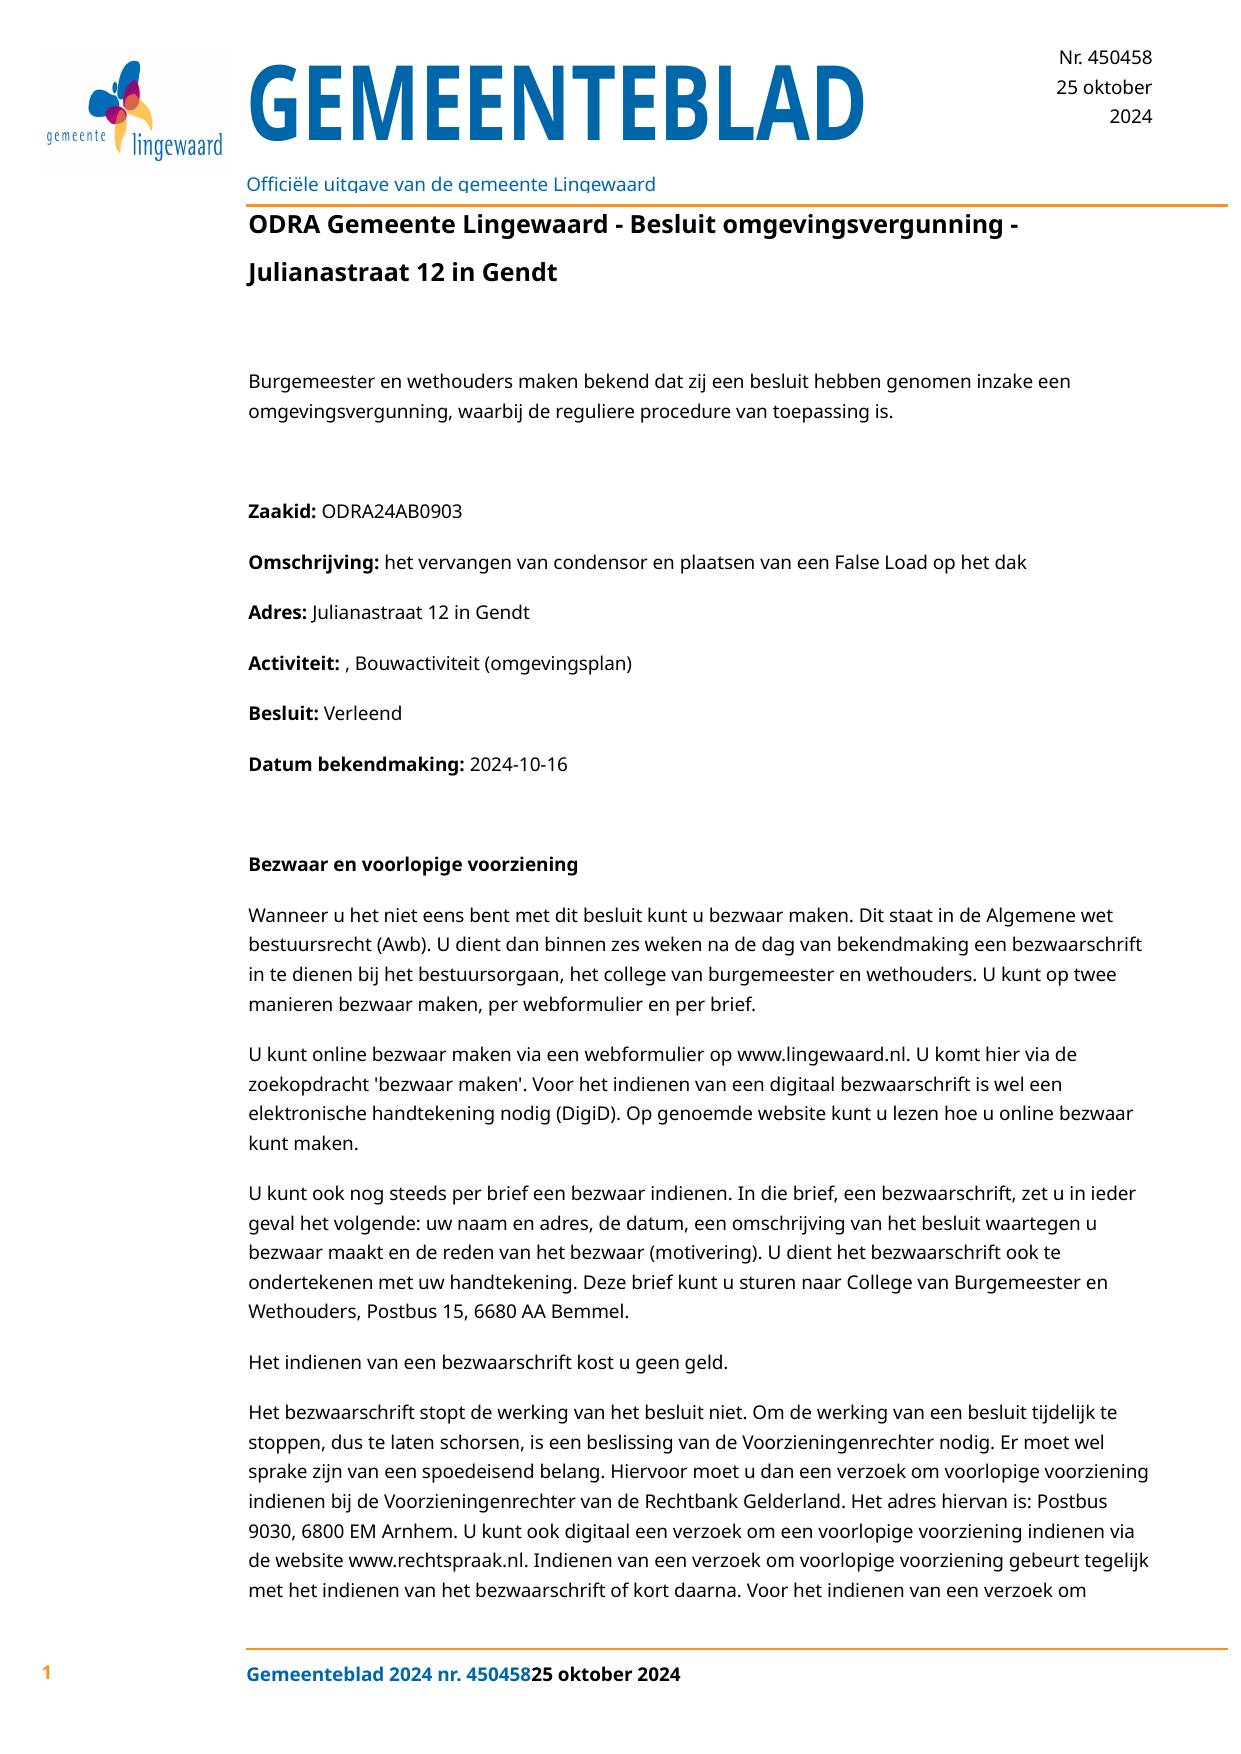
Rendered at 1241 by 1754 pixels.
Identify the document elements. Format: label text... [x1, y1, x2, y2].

text ODRA Gemeente Lingewaard - Besluit omgevingsvergunning - Julianastraat 12 in Gendt [248, 207, 1152, 288]
text Adres: Julianastraat 12 in Gendt [248, 599, 1152, 625]
text Het indienen van een bezwaarschrift kost u geen geld. [248, 1349, 1152, 1375]
text Het bezwaarschrift stopt de werking van het besluit niet. Om de werking van een besluit tijdelijk te stoppen, dus te laten schorsen, is een beslissing van de Voorzieningenrechter nodig. Er moet wel sprake zijn van een spoedeisend belang. Hiervoor moet u dan een verzoek om voorlopige voorziening indienen bij de Voorzieningenrechter van de Rechtbank Gelderland. Het adres hiervan is: Postbus 9030, 6800 EM Arnhem. U kunt ook digitaal een verzoek om een voorlopige voorziening indienen via de website www.rechtspraak.nl. Indienen van een verzoek om voorlopige voorziening gebeurt tegelijk met het indienen van het bezwaarschrift of kort daarna. Voor het indienen van een verzoek om [248, 1399, 1152, 1603]
text U kunt ook nog steeds per brief een bezwaar indienen. In die brief, een bezwaarschrift, zet u in ieder geval het volgende: uw naam en adres, de datum, een omschrijving van het besluit waartegen u bezwaar maakt en de reden van het bezwaar (motivering). U dient het bezwaarschrift ook te ondertekenen met uw handtekening. Deze brief kunt u sturen naar College van Burgemeester en Wethouders, Postbus 15, 6680 AA Bemmel. [248, 1180, 1152, 1324]
text Burgemeester en wethouders maken bekend dat zij een besluit hebben genomen inzake een omgevingsvergunning, waarbij de reguliere procedure van toepassing is. [248, 368, 1152, 424]
picture [41, 47, 231, 172]
text U kunt online bezwaar maken via een webformulier op www.lingewaard.nl. U komt hier via de zoekopdracht 'bezwaar maken'. Voor het indienen van een digitaal bezwaarschrift is wel een elektronische handtekening nodig (DigiD). Op genoemde website kunt u lezen hoe u online bezwaar kunt maken. [248, 1041, 1152, 1156]
text Bezwaar en voorlopige voorziening [248, 852, 1152, 877]
text Omschrijving: het vervangen van condensor en plaatsen van een False Load op het dak [248, 549, 1152, 575]
text Datum bekendmaking: 2024-10-16 [248, 751, 1152, 777]
text Wanneer u het niet eens bent met dit besluit kunt u bezwaar maken. Dit staat in de Algemene wet bestuursrecht (Awb). U dient dan binnen zes weken na de dag van bekendmaking een bezwaarschrift in te dienen bij het bestuursorgaan, het college van burgemeester en wethouders. U kunt op twee manieren bezwaar maken, per webformulier en per brief. [248, 902, 1152, 1017]
text Activiteit: , Bouwactiviteit (omgevingsplan) [248, 650, 1152, 676]
text Besluit: Verleend [248, 700, 1152, 726]
text Zaakid: ODRA24AB0903 [248, 499, 1152, 524]
